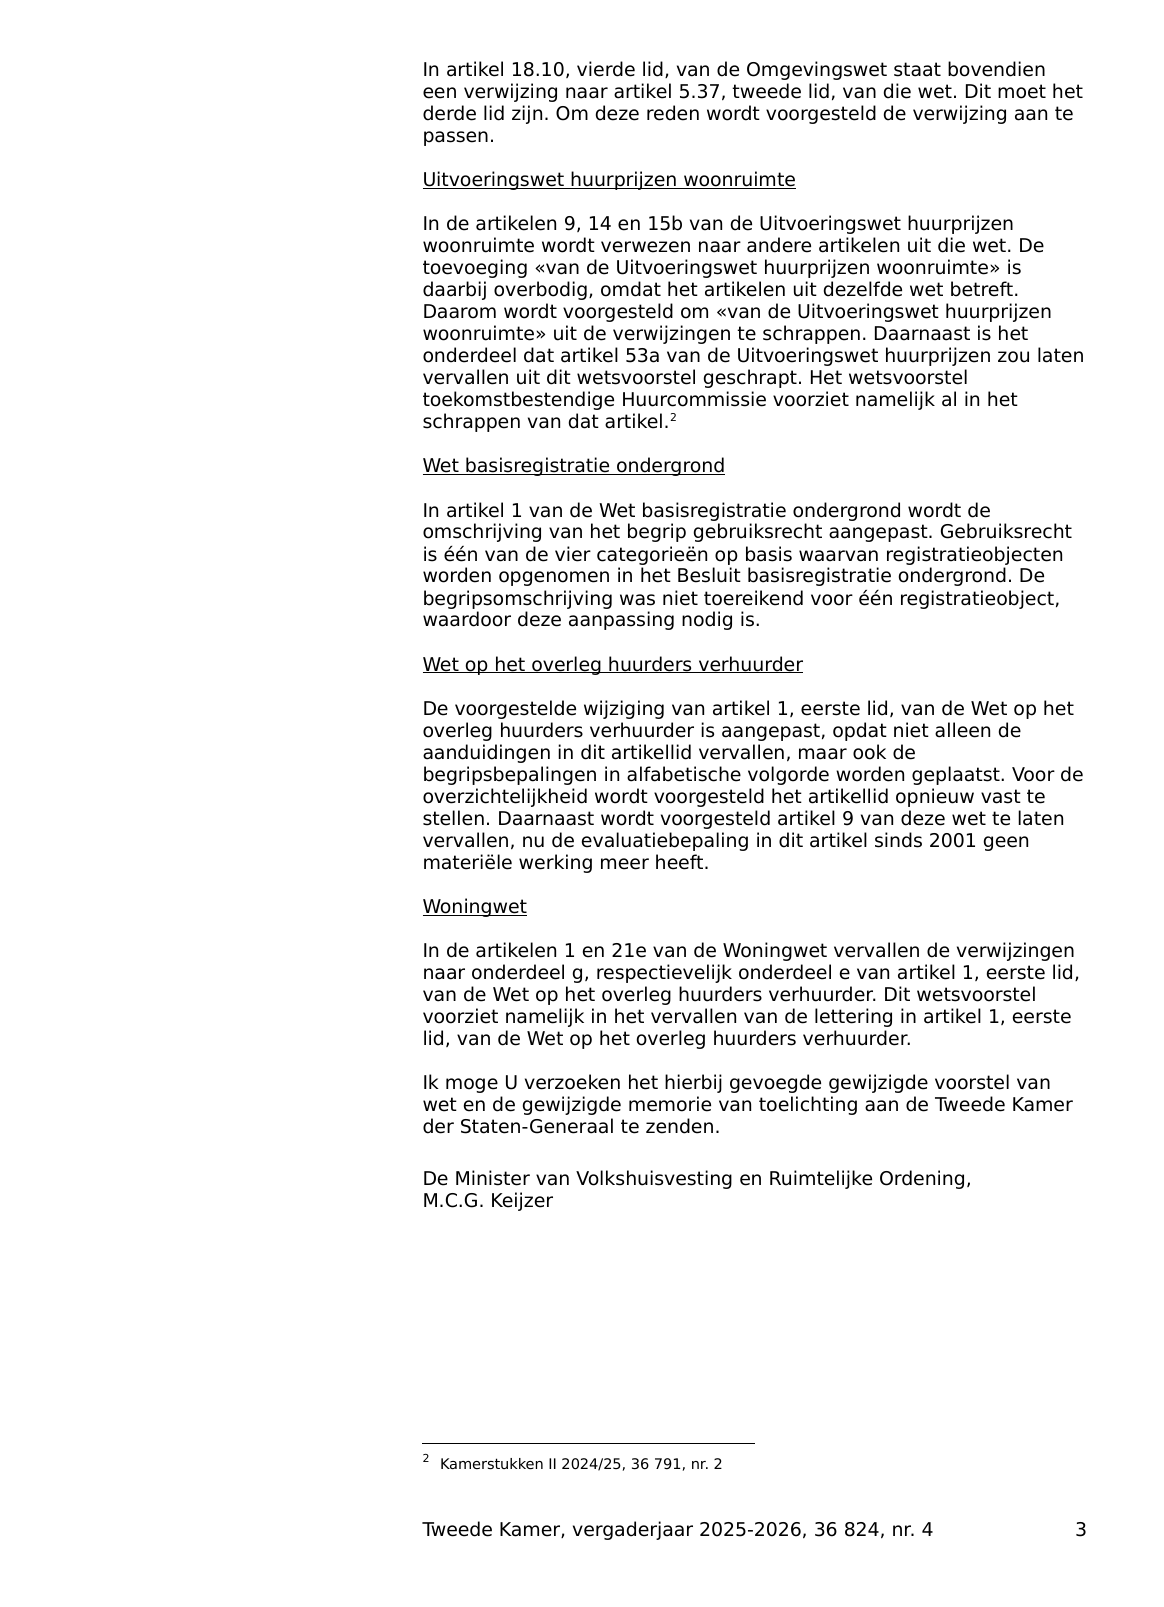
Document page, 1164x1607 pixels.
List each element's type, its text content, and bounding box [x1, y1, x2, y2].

text Kamerstukken II 2024/25, 36 791, nr. 2 [422, 1452, 1087, 1474]
text In de artikelen 1 en 21e van de Woningwet vervallen de verwijzingen naar onderdeel g, respectievelijk onderdeel e van artikel 1, eerste lid, van de Wet op het overleg huurders verhuurder. Dit wetsvoorstel voorziet namelijk in het vervallen van de lettering in artikel 1, eerste lid, van de Wet op het overleg huurders verhuurder. [422, 940, 1087, 1050]
text In artikel 1 van de Wet basisregistratie ondergrond wordt de omschrijving van het begrip gebruiksrecht aangepast. Gebruiksrecht is één van de vier categorieën op basis waarvan registratieobjecten worden opgenomen in het Besluit basisregistratie ondergrond. De begripsomschrijving was niet toereikend voor één registratieobject, waardoor deze aanpassing nodig is. [422, 499, 1087, 631]
text De voorgestelde wijziging van artikel 1, eerste lid, van de Wet op het overleg huurders verhuurder is aangepast, opdat niet alleen de aanduidingen in dit artikellid vervallen, maar ook de begripsbepalingen in alfabetische volgorde worden geplaatst. Voor de overzichtelijkheid wordt voorgesteld het artikellid opnieuw vast te stellen. Daarnaast wordt voorgesteld artikel 9 van deze wet te laten vervallen, nu de evaluatiebepaling in dit artikel sinds 2001 geen materiële werking meer heeft. [422, 698, 1087, 873]
text Ik moge U verzoeken het hierbij gevoegde gewijzigde voorstel van wet en de gewijzigde memorie van toelichting aan de Tweede Kamer der Staten-Generaal te zenden. [422, 1072, 1087, 1138]
subtitle Wet basisregistratie ondergrond [422, 455, 1087, 477]
text De Minister van Volkshuisvesting en Ruimtelijke Ordening, M.C.G. Keijzer [422, 1168, 1087, 1212]
subtitle Wet op het overleg huurders verhuurder [422, 653, 1087, 676]
subtitle Woningwet [422, 896, 1087, 918]
text In artikel 18.10, vierde lid, van de Omgevingswet staat bovendien een verwijzing naar artikel 5.37, tweede lid, van die wet. Dit moet het derde lid zijn. Om deze reden wordt voorgesteld de verwijzing aan te passen. [422, 59, 1087, 147]
text In de artikelen 9, 14 en 15b van de Uitvoeringswet huurprijzen woonruimte wordt verwezen naar andere artikelen uit die wet. De toevoeging «van de Uitvoeringswet huurprijzen woonruimte» is daarbij overbodig, omdat het artikelen uit dezelfde wet betreft. Daarom wordt voorgesteld om «van de Uitvoeringswet huurprijzen woonruimte» uit de verwijzingen te schrappen. Daarnaast is het onderdeel dat artikel 53a van de Uitvoeringswet huurprijzen zou laten vervallen uit dit wetsvoorstel geschrapt. Het wetsvoorstel toekomstbestendige Huurcommissie voorziet namelijk al in het schrappen van dat artikel. [422, 213, 1087, 433]
subtitle Uitvoeringswet huurprijzen woonruimte [422, 169, 1087, 191]
